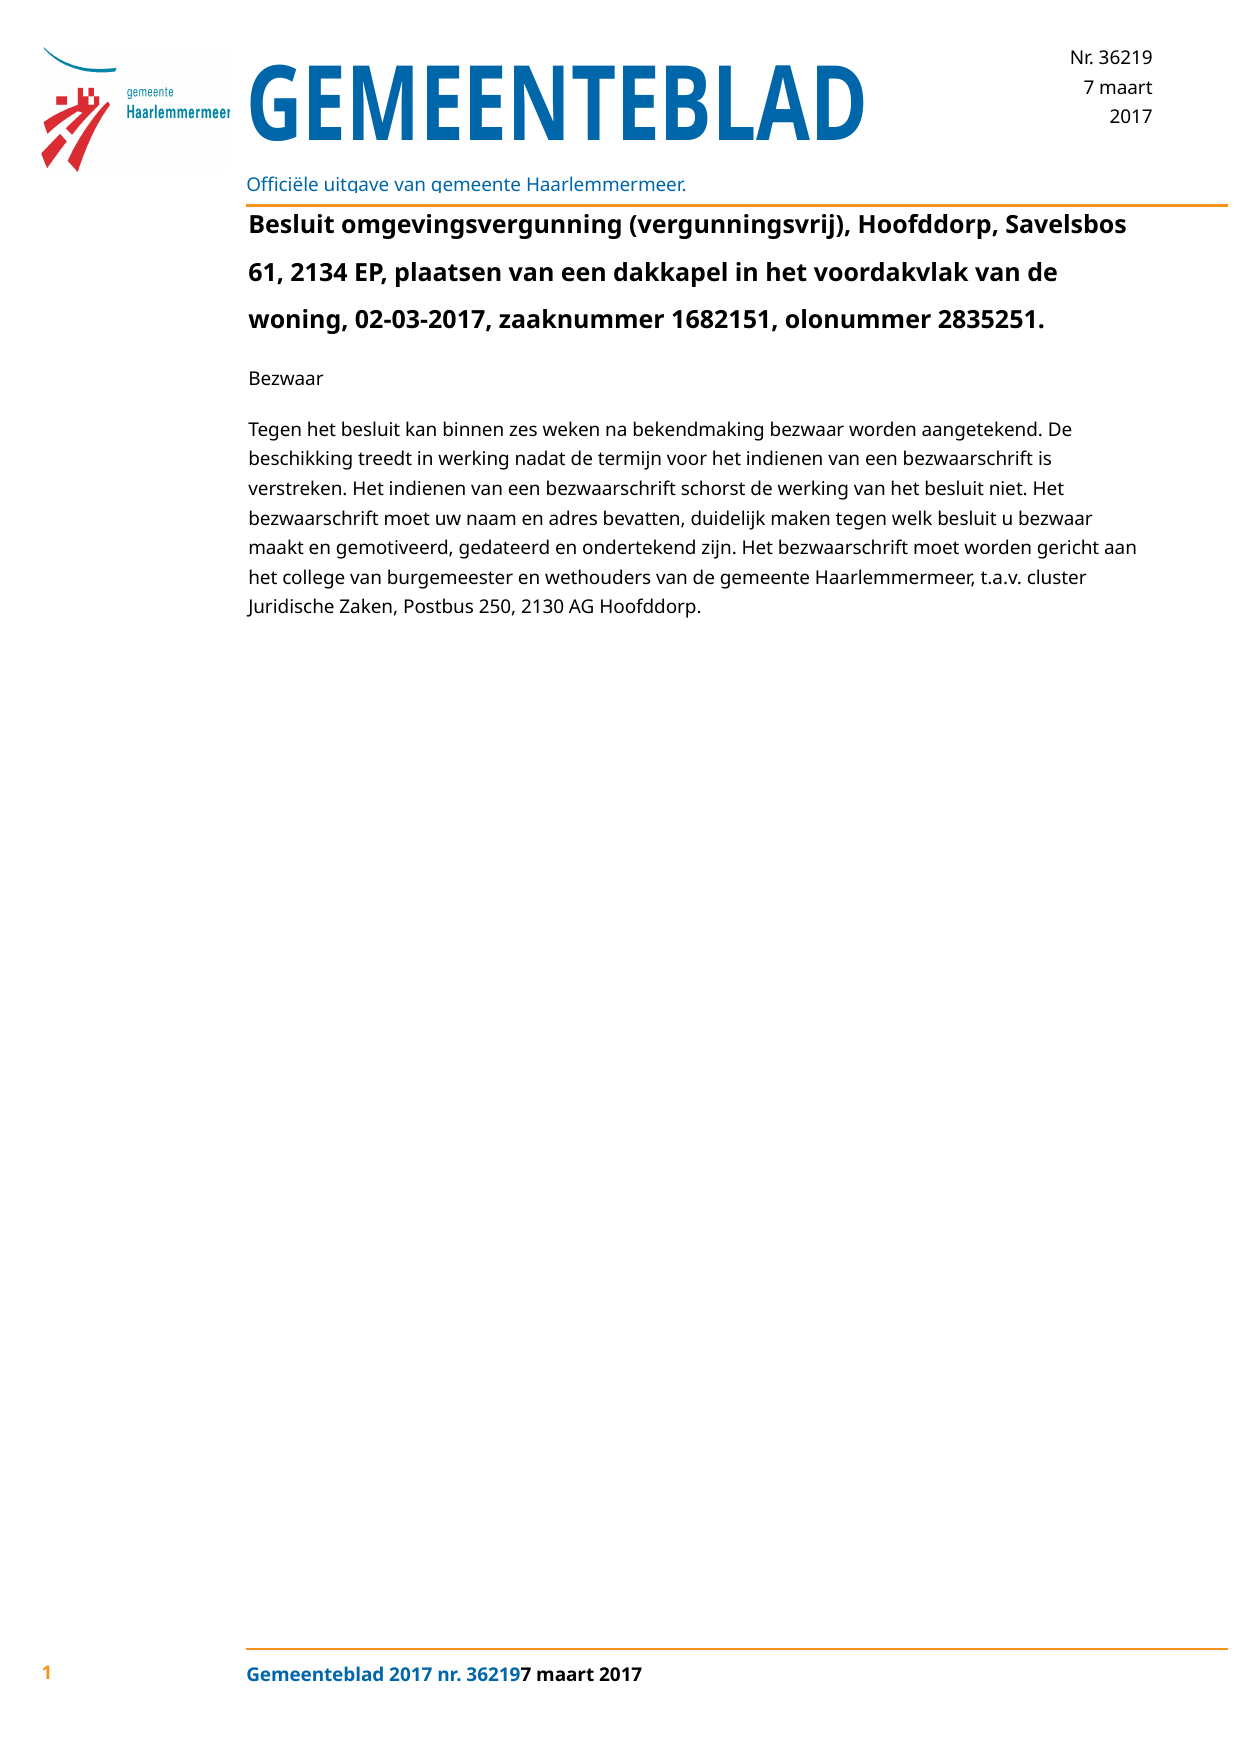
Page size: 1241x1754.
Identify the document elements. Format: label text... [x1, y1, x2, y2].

text Bezwaar [248, 366, 1152, 391]
picture [41, 47, 231, 172]
text Besluit omgevingsvergunning (vergunningsvrij), Hoofddorp, Savelsbos 61, 2134 EP, plaatsen van een dakkapel in het voordakvlak van de woning, 02-03-2017, zaaknummer 1682151, olonummer 2835251. [248, 207, 1152, 336]
text Tegen het besluit kan binnen zes weken na bekendmaking bezwaar worden aangetekend. De beschikking treedt in werking nadat de termijn voor het indienen van een bezwaarschrift is verstreken. Het indienen van een bezwaarschrift schorst de werking van het besluit niet. Het bezwaarschrift moet uw naam en adres bevatten, duidelijk maken tegen welk besluit u bezwaar maakt en gemotiveerd, gedateerd en ondertekend zijn. Het bezwaarschrift moet worden gericht aan het college van burgemeester en wethouders van de gemeente Haarlemmermeer, t.a.v. cluster Juridische Zaken, Postbus 250, 2130 AG Hoofddorp. [248, 416, 1152, 619]
